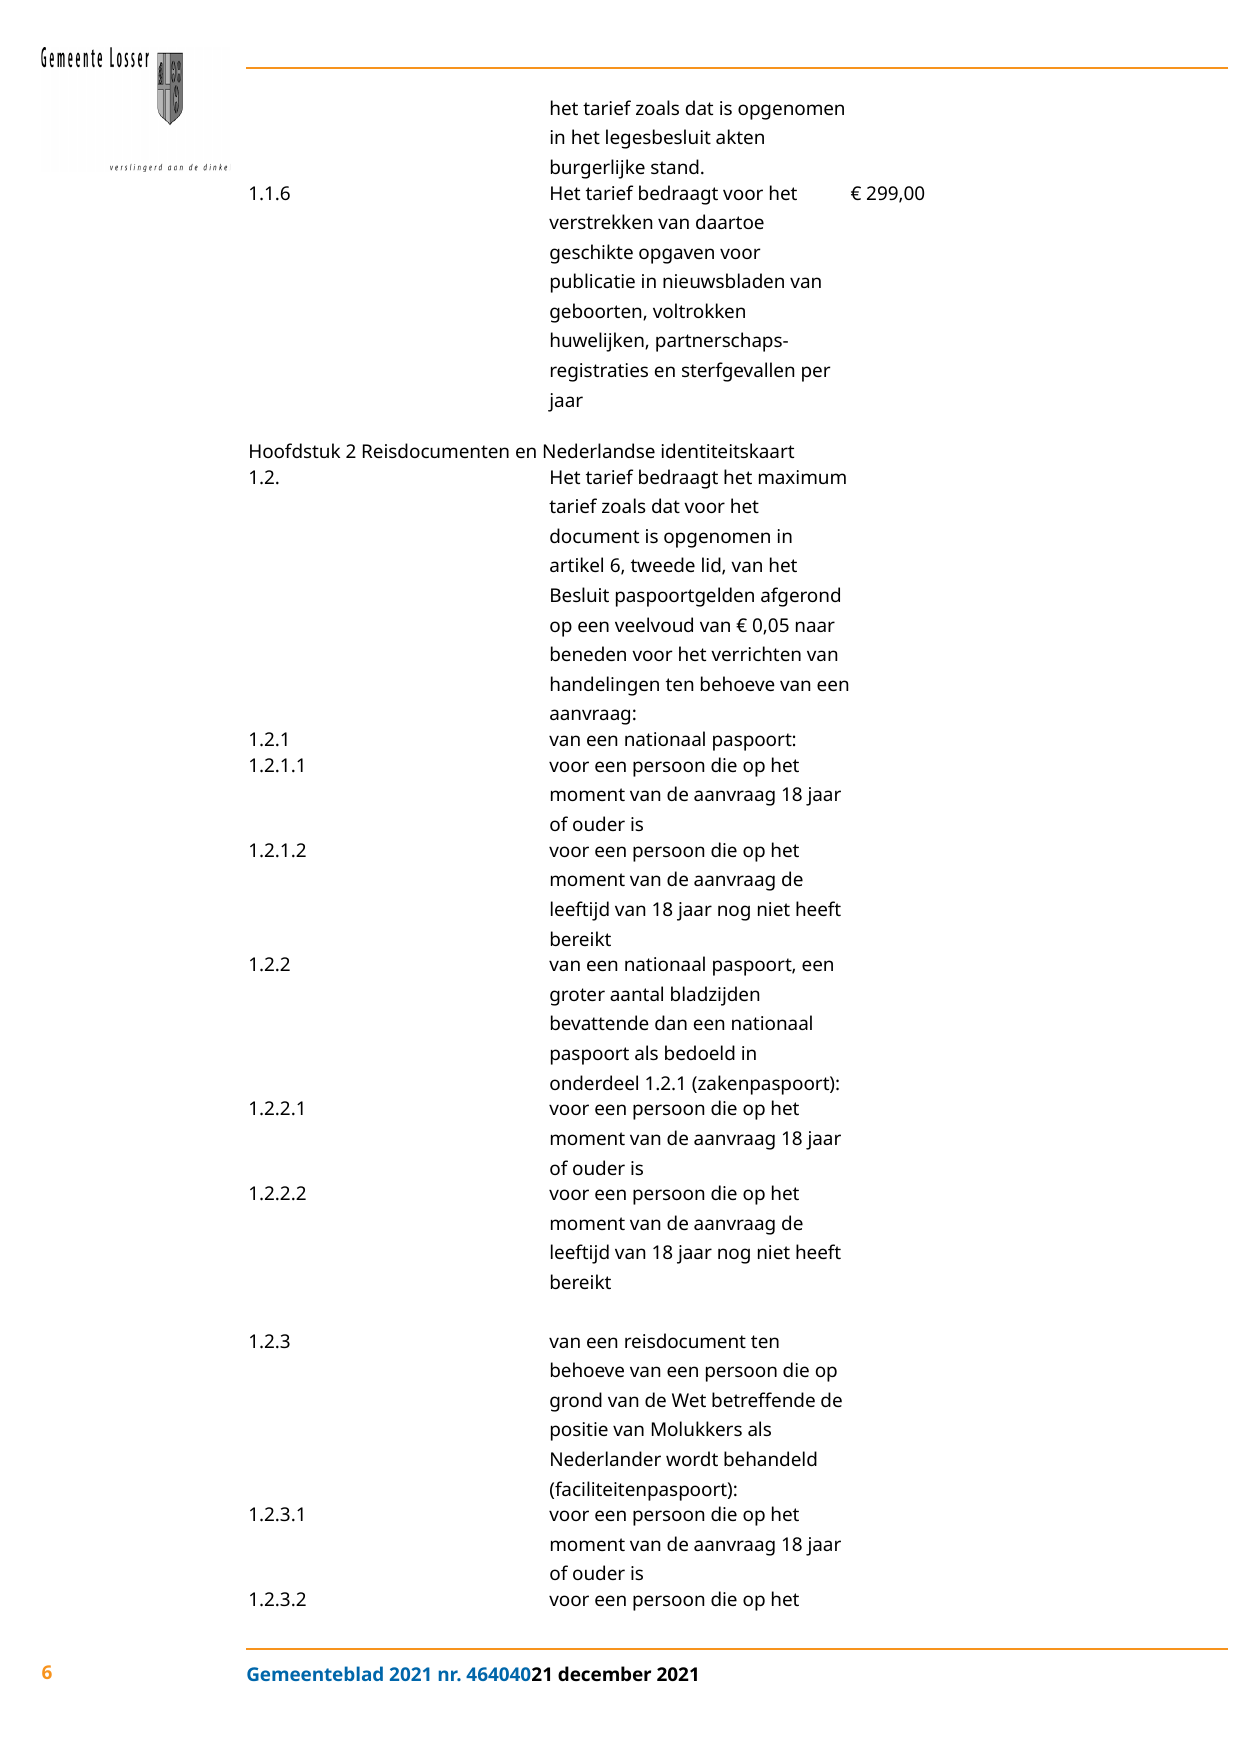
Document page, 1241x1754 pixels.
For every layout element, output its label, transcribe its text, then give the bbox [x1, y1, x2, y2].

table_cell voor een persoon die op het moment van de aanvraag 18 jaar of ouder is [549, 1501, 850, 1586]
table_cell 1.1.6 [248, 180, 549, 412]
table_header van een reisdocument ten behoeve van een persoon die op grond van de Wet betreffende de positie van Molukkers als Nederlander wordt behandeld (faciliteitenpaspoort): [549, 1328, 850, 1501]
table_cell 1.2.3.1 [248, 1501, 549, 1586]
table_cell voor een persoon die op het [549, 1586, 850, 1612]
table_cell Het tarief bedraagt voor het verstrekken van daartoe geschikte opgaven voor publicatie in nieuwsbladen van geboorten, voltrokken huwelijken, partnerschaps-registraties en sterfgevallen per jaar [549, 180, 850, 412]
table_cell [248, 95, 549, 180]
table_header [850, 1328, 1152, 1501]
table_header 1.2.3 [248, 1328, 549, 1501]
table_cell voor een persoon die op het moment van de aanvraag de leeftijd van 18 jaar nog niet heeft bereikt [549, 837, 850, 951]
table_cell voor een persoon die op het moment van de aanvraag de leeftijd van 18 jaar nog niet heeft bereikt [549, 1180, 850, 1295]
table_cell [850, 464, 1152, 726]
picture [41, 47, 231, 172]
table_cell [850, 726, 1152, 752]
table_cell 1.2.2.2 [248, 1180, 549, 1295]
table_cell 1.2. [248, 464, 549, 726]
table_cell [850, 413, 1152, 438]
table_cell [549, 413, 850, 438]
table_cell [850, 1096, 1152, 1180]
table_cell 1.2.3.2 [248, 1586, 549, 1612]
table_cell [850, 951, 1152, 1096]
table_cell 1.2.2 [248, 951, 549, 1096]
table_cell Het tarief bedraagt het maximum tarief zoals dat voor het document is opgenomen in artikel 6, tweede lid, van het Besluit paspoortgelden afgerond op een veelvoud van € 0,05 naar beneden voor het verrichten van handelingen ten behoeve van een aanvraag: [549, 464, 850, 726]
table_cell [850, 1586, 1152, 1612]
table_cell [850, 1180, 1152, 1295]
table_cell [248, 413, 549, 438]
table_cell van een nationaal paspoort, een groter aantal bladzijden bevattende dan een nationaal paspoort als bedoeld in onderdeel 1.2.1 (zakenpaspoort): [549, 951, 850, 1096]
table_cell Hoofdstuk 2 Reisdocumenten en Nederlandse identiteitskaart [248, 438, 850, 464]
table_cell [850, 438, 1152, 464]
table_cell van een nationaal paspoort: [549, 726, 850, 752]
table_cell voor een persoon die op het moment van de aanvraag 18 jaar of ouder is [549, 752, 850, 837]
table_cell € 299,00 [850, 180, 1152, 412]
table_cell 1.2.1 [248, 726, 549, 752]
table_cell [850, 837, 1152, 951]
table_cell het tarief zoals dat is opgenomen in het legesbesluit akten burgerlijke stand. [549, 95, 850, 180]
table_cell voor een persoon die op het moment van de aanvraag 18 jaar of ouder is [549, 1096, 850, 1180]
table_cell 1.2.2.1 [248, 1096, 549, 1180]
table_cell [850, 1501, 1152, 1586]
table_cell 1.2.1.2 [248, 837, 549, 951]
table_cell 1.2.1.1 [248, 752, 549, 837]
table_cell [850, 95, 1152, 180]
table_cell [850, 752, 1152, 837]
